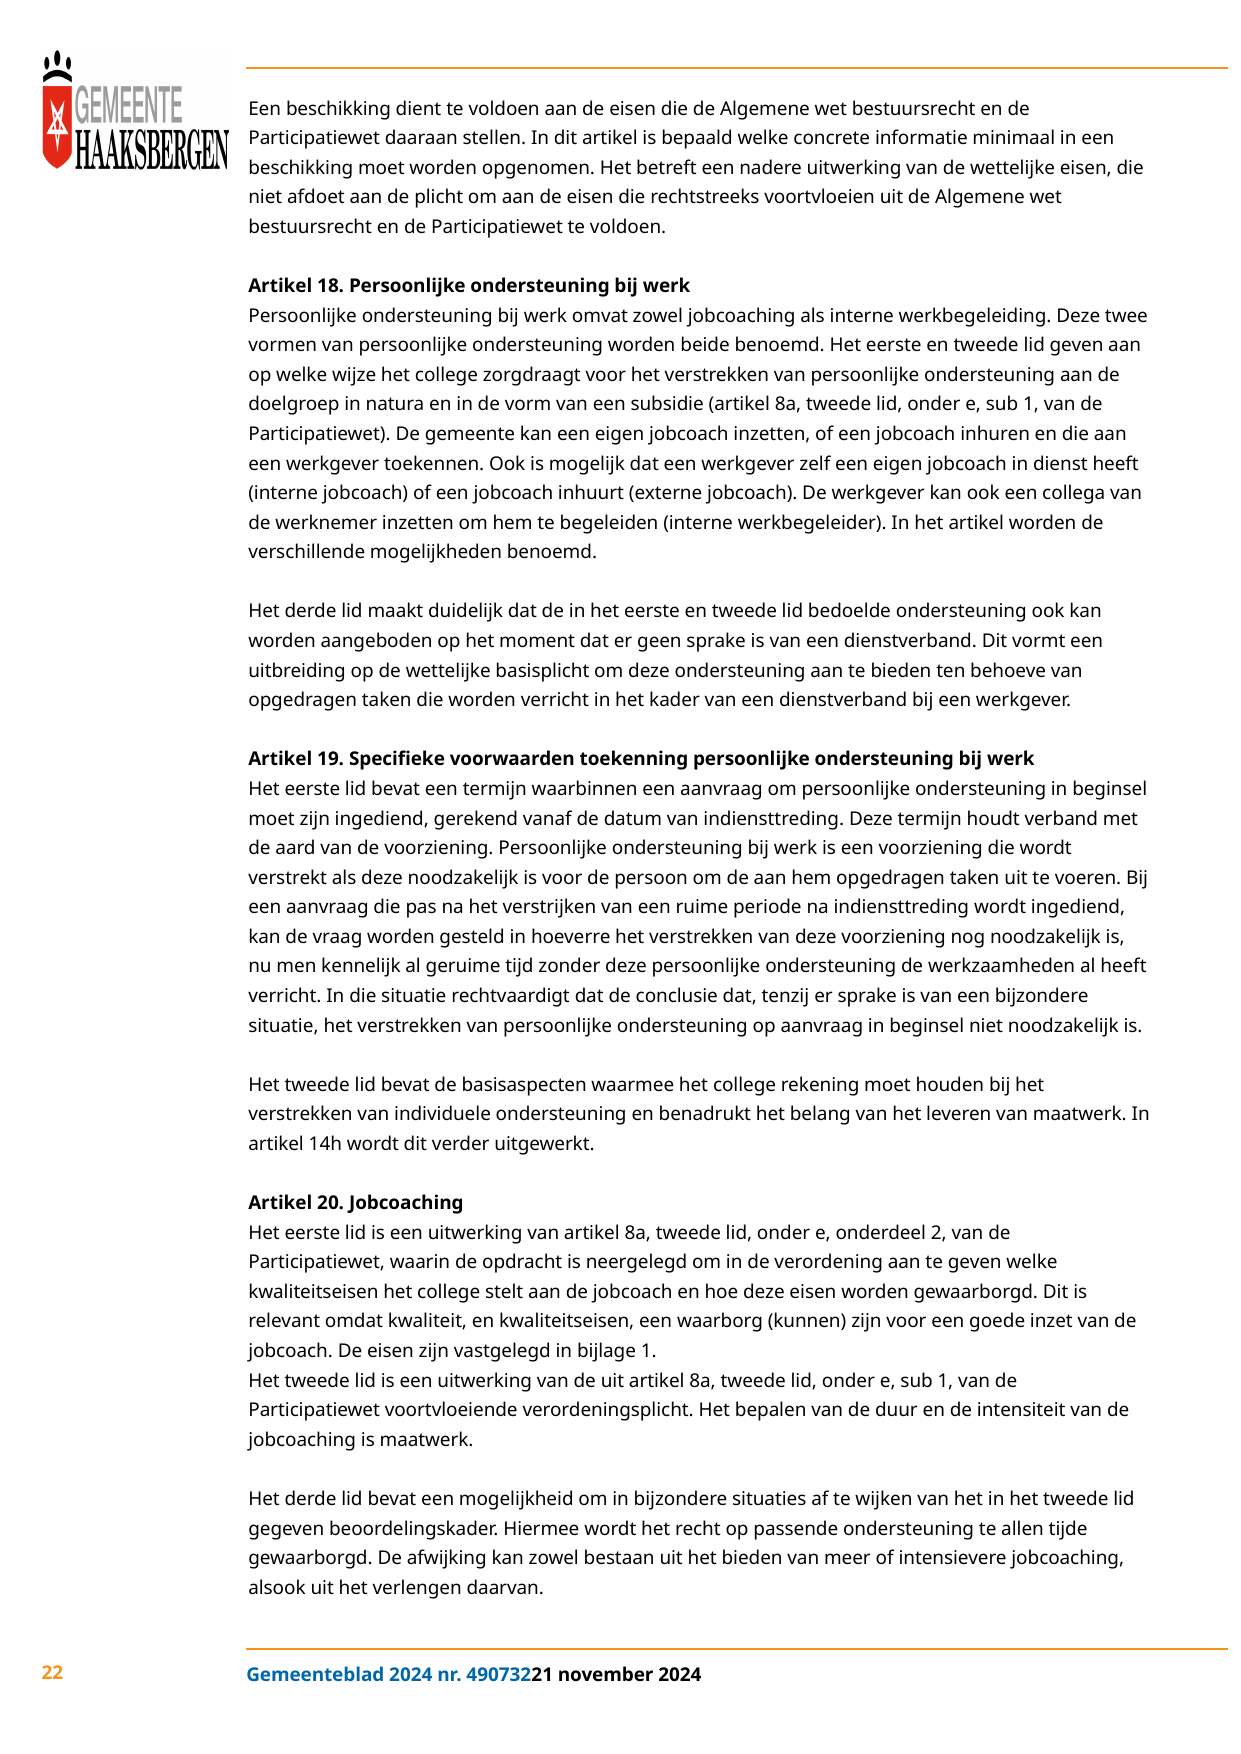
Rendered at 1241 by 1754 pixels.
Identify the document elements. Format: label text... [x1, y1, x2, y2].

text Het derde lid maakt duidelijk dat de in het eerste en tweede lid bedoelde ondersteuning ook kan worden aangeboden op het moment dat er geen sprake is van een dienstverband. Dit vormt een uitbreiding op de wettelijke basisplicht om deze ondersteuning aan te bieden ten behoeve van opgedragen taken die worden verricht in het kader van een dienstverband bij een werkgever. [248, 598, 1152, 712]
text Artikel 19. Specifieke voorwaarden toekenning persoonlijke ondersteuning bij werk [248, 746, 1152, 771]
text Een beschikking dient te voldoen aan de eisen die de Algemene wet bestuursrecht en de Participatiewet daaraan stellen. In dit artikel is bepaald welke concrete informatie minimaal in een beschikking moet worden opgenomen. Het betreft een nadere uitwerking van de wettelijke eisen, die niet afdoet aan de plicht om aan de eisen die rechtstreeks voortvloeien uit de Algemene wet bestuursrecht en de Participatiewet te voldoen. [248, 95, 1152, 239]
text Artikel 18. Persoonlijke ondersteuning bij werk [248, 272, 1152, 298]
text Het derde lid bevat een mogelijkheid om in bijzondere situaties af te wijken van het in het tweede lid gegeven beoordelingskader. Hiermee wordt het recht op passende ondersteuning te allen tijde gewaarborgd. De afwijking kan zowel bestaan uit het bieden van meer of intensievere jobcoaching, alsook uit het verlengen daarvan. [248, 1485, 1152, 1600]
picture [41, 47, 231, 172]
text Het tweede lid bevat de basisaspecten waarmee het college rekening moet houden bij het verstrekken van individuele ondersteuning en benadrukt het belang van het leveren van maatwerk. In artikel 14h wordt dit verder uitgewerkt. [248, 1071, 1152, 1156]
text Artikel 20. Jobcoaching [248, 1189, 1152, 1215]
text Het eerste lid is een uitwerking van artikel 8a, tweede lid, onder e, onderdeel 2, van de Participatiewet, waarin de opdracht is neergelegd om in de verordening aan te geven welke kwaliteitseisen het college stelt aan de jobcoach en hoe deze eisen worden gewaarborgd. Dit is relevant omdat kwaliteit, en kwaliteitseisen, een waarborg (kunnen) zijn voor een goede inzet van de jobcoach. De eisen zijn vastgelegd in bijlage 1. [248, 1219, 1152, 1363]
text Het tweede lid is een uitwerking van de uit artikel 8a, tweede lid, onder e, sub 1, van de Participatiewet voortvloeiende verordeningsplicht. Het bepalen van de duur en de intensiteit van de jobcoaching is maatwerk. [248, 1367, 1152, 1452]
text Persoonlijke ondersteuning bij werk omvat zowel jobcoaching als interne werkbegeleiding. Deze twee vormen van persoonlijke ondersteuning worden beide benoemd. Het eerste en tweede lid geven aan op welke wijze het college zorgdraagt voor het verstrekken van persoonlijke ondersteuning aan de doelgroep in natura en in de vorm van een subsidie (artikel 8a, tweede lid, onder e, sub 1, van de Participatiewet). De gemeente kan een eigen jobcoach inzetten, of een jobcoach inhuren en die aan een werkgever toekennen. Ook is mogelijk dat een werkgever zelf een eigen jobcoach in dienst heeft (interne jobcoach) of een jobcoach inhuurt (externe jobcoach). De werkgever kan ook een collega van de werknemer inzetten om hem te begeleiden (interne werkbegeleider). In het artikel worden de verschillende mogelijkheden benoemd. [248, 302, 1152, 564]
text Het eerste lid bevat een termijn waarbinnen een aanvraag om persoonlijke ondersteuning in beginsel moet zijn ingediend, gerekend vanaf de datum van indiensttreding. Deze termijn houdt verband met de aard van de voorziening. Persoonlijke ondersteuning bij werk is een voorziening die wordt verstrekt als deze noodzakelijk is voor de persoon om de aan hem opgedragen taken uit te voeren. Bij een aanvraag die pas na het verstrijken van een ruime periode na indiensttreding wordt ingediend, kan de vraag worden gesteld in hoeverre het verstrekken van deze voorziening nog noodzakelijk is, nu men kennelijk al geruime tijd zonder deze persoonlijke ondersteuning de werkzaamheden al heeft verricht. In die situatie rechtvaardigt dat de conclusie dat, tenzij er sprake is van een bijzondere situatie, het verstrekken van persoonlijke ondersteuning op aanvraag in beginsel niet noodzakelijk is. [248, 775, 1152, 1038]
